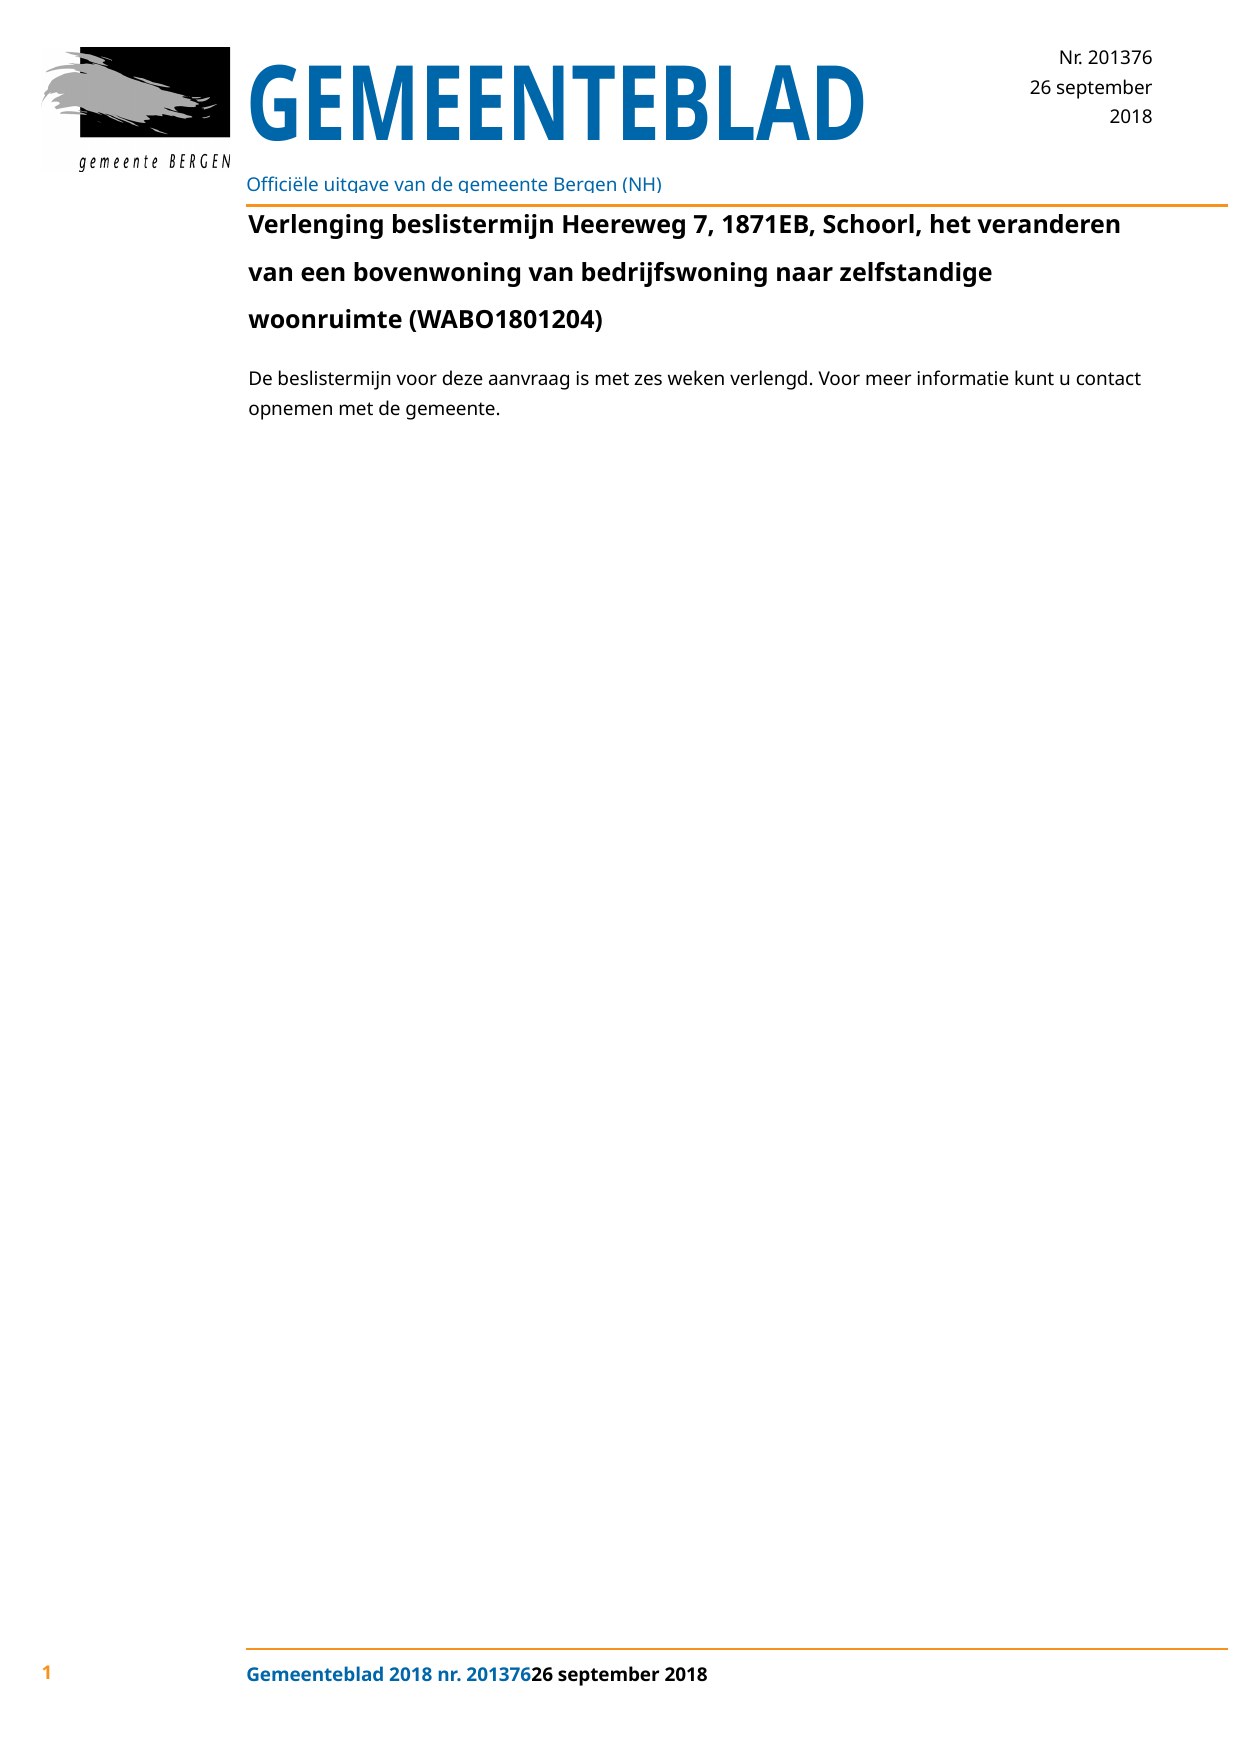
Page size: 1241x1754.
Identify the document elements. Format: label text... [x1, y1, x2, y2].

text De beslistermijn voor deze aanvraag is met zes weken verlengd. Voor meer informatie kunt u contact opnemen met de gemeente. [248, 366, 1152, 421]
picture [41, 47, 231, 172]
text Verlenging beslistermijn Heereweg 7, 1871EB, Schoorl, het veranderen van een bovenwoning van bedrijfswoning naar zelfstandige woonruimte (WABO1801204) [248, 207, 1152, 336]
